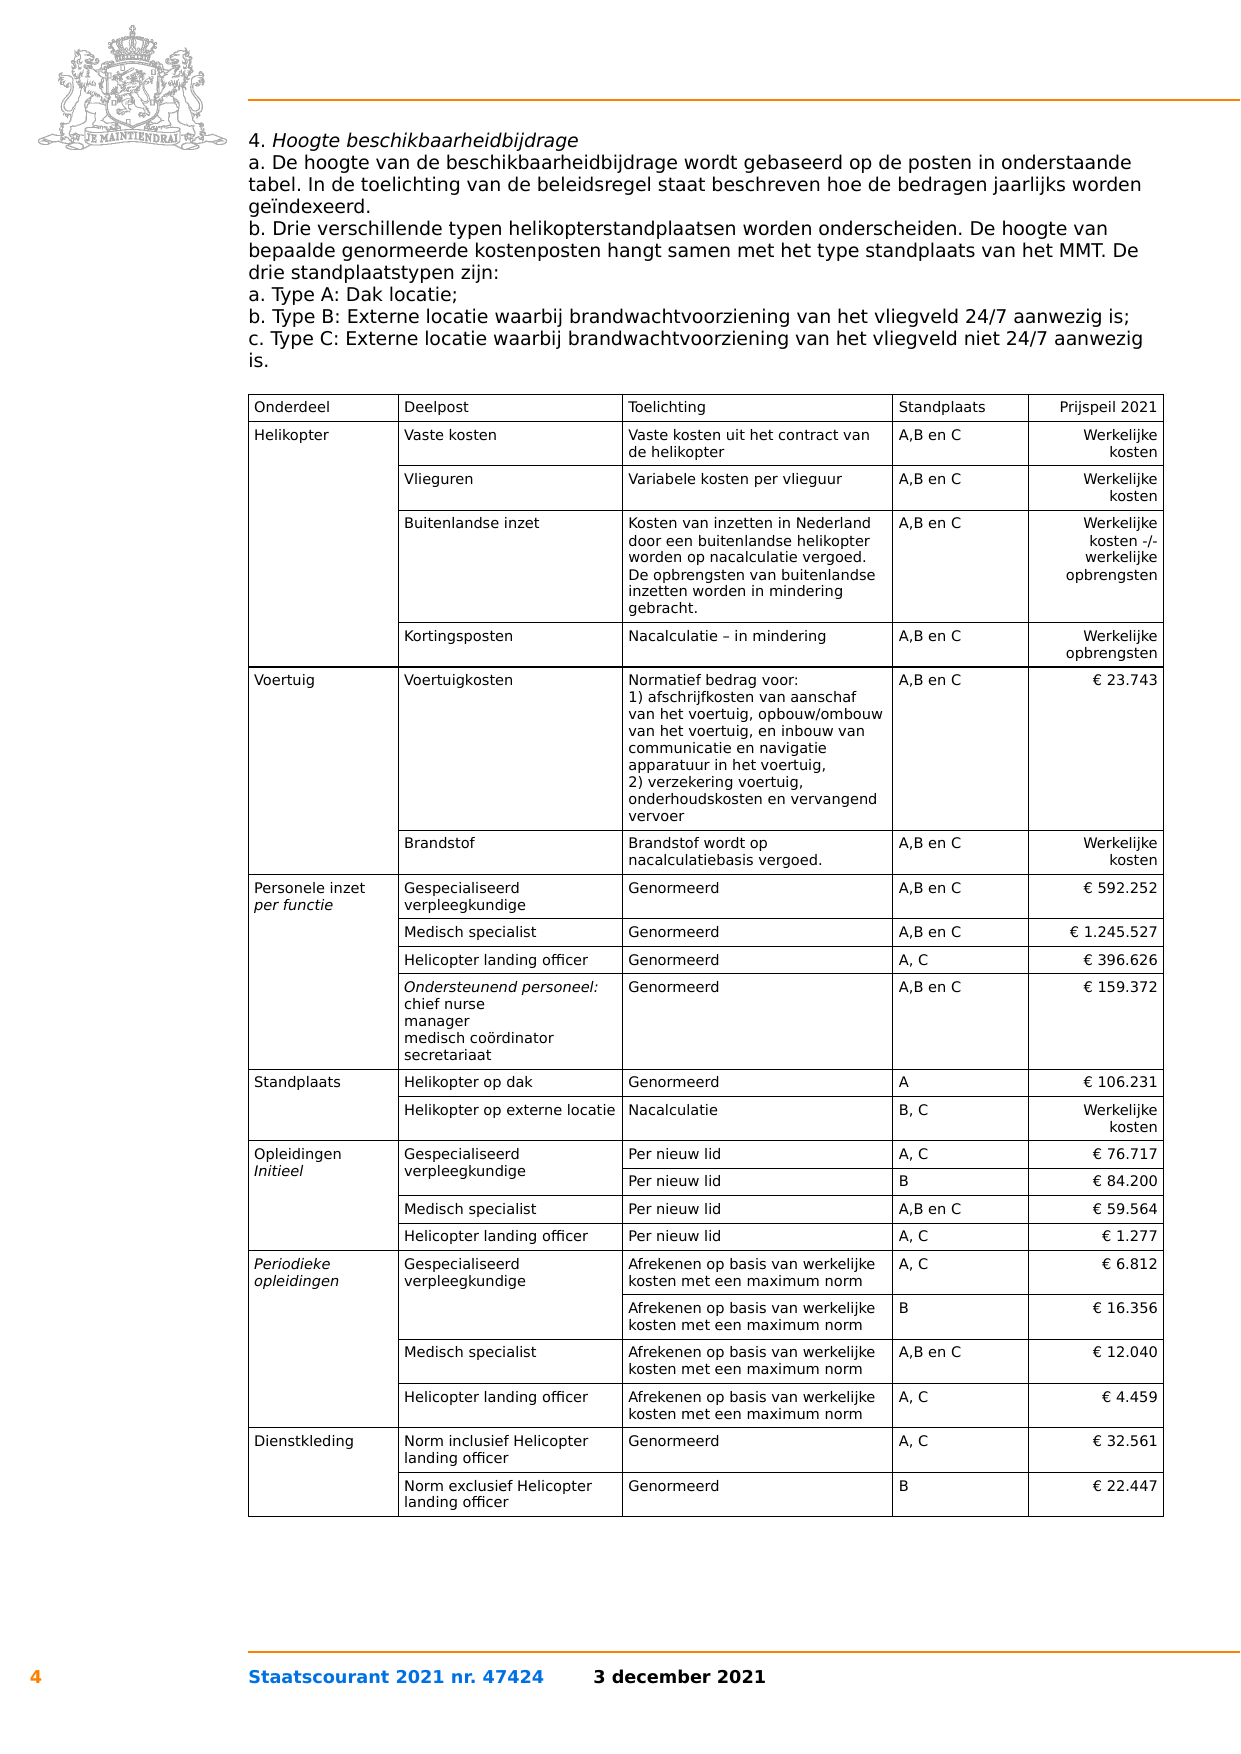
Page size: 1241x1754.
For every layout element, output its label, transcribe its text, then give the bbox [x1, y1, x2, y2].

table_cell Werkelijke kosten [1029, 422, 1163, 465]
table_cell Periodieke opleidingen [249, 1251, 398, 1427]
table_cell Helicopter landing officer [399, 947, 622, 973]
table_cell Werkelijke kosten [1029, 466, 1163, 510]
table_cell Werkelijke kosten [1029, 1097, 1163, 1140]
table_cell Per nieuw lid [623, 1224, 892, 1250]
table_cell Werkelijke kosten [1029, 831, 1163, 874]
table_cell Nacalculatie [623, 1097, 892, 1140]
table_cell Normatief bedrag voor: 1) afschrijfkosten van aanschaf van het voertuig, opbouw/ombouw van het voertuig, en inbouw van communicatie en navigatie apparatuur in het voertuig, 2) verzekering voertuig, onderhoudskosten en vervangend vervoer [623, 668, 892, 829]
table_cell Helicopter landing officer [399, 1384, 622, 1427]
table_cell A, C [893, 1251, 1028, 1294]
table_cell Genormeerd [623, 1473, 892, 1516]
table_cell Helikopter [249, 422, 398, 666]
table_cell Norm inclusief Helicopter landing officer [399, 1428, 622, 1472]
text b. Type B: Externe locatie waarbij brandwachtvoorziening van het vliegveld 24/7 aanwezig is; [248, 306, 1163, 328]
text a. Type A: Dak locatie; [248, 284, 1163, 306]
table_cell A, C [893, 1384, 1028, 1427]
table_cell Gespecialiseerd verpleegkundige [399, 1251, 622, 1338]
table_header Deelpost [399, 395, 622, 421]
text 4. Hoogte beschikbaarheidbijdrage [248, 130, 1163, 152]
table_cell Vlieguren [399, 466, 622, 510]
table_cell B [893, 1473, 1028, 1516]
table_cell A,B en C [893, 831, 1028, 874]
table_cell € 1.245.527 [1029, 919, 1163, 946]
table_cell Genormeerd [623, 1428, 892, 1472]
table_cell Afrekenen op basis van werkelijke kosten met een maximum norm [623, 1384, 892, 1427]
text b. Drie verschillende typen helikopterstandplaatsen worden onderscheiden. De hoogte van bepaalde genormeerde kostenposten hangt samen met het type standplaats van het MMT. De drie standplaatstypen zijn: [248, 218, 1163, 284]
table_cell Medisch specialist [399, 1340, 622, 1383]
table_cell € 4.459 [1029, 1384, 1163, 1427]
table_cell Genormeerd [623, 947, 892, 973]
table_cell Per nieuw lid [623, 1196, 892, 1222]
table_cell Genormeerd [623, 974, 892, 1068]
table_cell A, C [893, 1224, 1028, 1250]
table_cell Afrekenen op basis van werkelijke kosten met een maximum norm [623, 1251, 892, 1294]
table_cell € 159.372 [1029, 974, 1163, 1068]
table_cell € 23.743 [1029, 668, 1163, 829]
picture [38, 25, 227, 150]
table_cell Standplaats [249, 1070, 398, 1140]
table_header Toelichting [623, 395, 892, 421]
table_cell Genormeerd [623, 875, 892, 918]
table_cell € 76.717 [1029, 1141, 1163, 1168]
table_cell Brandstof [399, 831, 622, 874]
table_cell Werkelijke kosten -/- werkelijke opbrengsten [1029, 511, 1163, 622]
table_cell Ondersteunend personeel: chief nurse manager medisch coördinator secretariaat [399, 974, 622, 1068]
table_cell € 396.626 [1029, 947, 1163, 973]
table_cell Genormeerd [623, 1070, 892, 1096]
table_cell Voertuigkosten [399, 668, 622, 829]
table_cell A [893, 1070, 1028, 1096]
table_cell Variabele kosten per vlieguur [623, 466, 892, 510]
table_header Prijspeil 2021 [1029, 395, 1163, 421]
table_cell Helikopter op externe locatie [399, 1097, 622, 1140]
table_cell Genormeerd [623, 919, 892, 946]
table_cell Vaste kosten uit het contract van de helikopter [623, 422, 892, 465]
table_cell Vaste kosten [399, 422, 622, 465]
table_cell B [893, 1295, 1028, 1338]
table_cell A, C [893, 947, 1028, 973]
table_cell A,B en C [893, 668, 1028, 829]
table_cell A, C [893, 1428, 1028, 1472]
table_cell Per nieuw lid [623, 1169, 892, 1195]
table_cell € 16.356 [1029, 1295, 1163, 1338]
table_cell Gespecialiseerd verpleegkundige [399, 1141, 622, 1195]
table_cell € 22.447 [1029, 1473, 1163, 1516]
table_cell A,B en C [893, 919, 1028, 946]
table_cell € 106.231 [1029, 1070, 1163, 1096]
table_cell Nacalculatie – in mindering [623, 623, 892, 666]
table_cell Personele inzet per functie [249, 875, 398, 1068]
table_cell B [893, 1169, 1028, 1195]
table_cell A,B en C [893, 466, 1028, 510]
table_cell € 12.040 [1029, 1340, 1163, 1383]
table_cell Buitenlandse inzet [399, 511, 622, 622]
text c. Type C: Externe locatie waarbij brandwachtvoorziening van het vliegveld niet 24/7 aanwezig is. [248, 328, 1163, 372]
table_cell Afrekenen op basis van werkelijke kosten met een maximum norm [623, 1340, 892, 1383]
table_cell A,B en C [893, 974, 1028, 1068]
table_cell Werkelijke opbrengsten [1029, 623, 1163, 666]
table_header Onderdeel [249, 395, 398, 421]
table_cell Helicopter landing officer [399, 1224, 622, 1250]
table_cell Medisch specialist [399, 1196, 622, 1222]
table_cell € 1.277 [1029, 1224, 1163, 1250]
table_cell Kosten van inzetten in Nederland door een buitenlandse helikopter worden op nacalculatie vergoed. De opbrengsten van buitenlandse inzetten worden in mindering gebracht. [623, 511, 892, 622]
table_cell Voertuig [249, 668, 398, 874]
table_cell € 32.561 [1029, 1428, 1163, 1472]
table_cell A,B en C [893, 1340, 1028, 1383]
table_cell Brandstof wordt op nacalculatiebasis vergoed. [623, 831, 892, 874]
table_cell € 59.564 [1029, 1196, 1163, 1222]
table_cell Medisch specialist [399, 919, 622, 946]
table_cell Kortingsposten [399, 623, 622, 666]
table_cell A,B en C [893, 511, 1028, 622]
table_header Standplaats [893, 395, 1028, 421]
text a. De hoogte van de beschikbaarheidbijdrage wordt gebaseerd op de posten in onderstaande tabel. In de toelichting van de beleidsregel staat beschreven hoe de bedragen jaarlijks worden geïndexeerd. [248, 152, 1163, 218]
table_cell A, C [893, 1141, 1028, 1168]
table_cell € 84.200 [1029, 1169, 1163, 1195]
table_cell Gespecialiseerd verpleegkundige [399, 875, 622, 918]
table_cell Norm exclusief Helicopter landing officer [399, 1473, 622, 1516]
table_cell B, C [893, 1097, 1028, 1140]
table_cell Per nieuw lid [623, 1141, 892, 1168]
table_cell € 6.812 [1029, 1251, 1163, 1294]
table_cell Afrekenen op basis van werkelijke kosten met een maximum norm [623, 1295, 892, 1338]
table_cell A,B en C [893, 875, 1028, 918]
table_cell A,B en C [893, 623, 1028, 666]
table_cell A,B en C [893, 422, 1028, 465]
table_cell Helikopter op dak [399, 1070, 622, 1096]
table_cell Opleidingen Initieel [249, 1141, 398, 1250]
table_cell € 592.252 [1029, 875, 1163, 918]
table_cell A,B en C [893, 1196, 1028, 1222]
table_cell Dienstkleding [249, 1428, 398, 1516]
